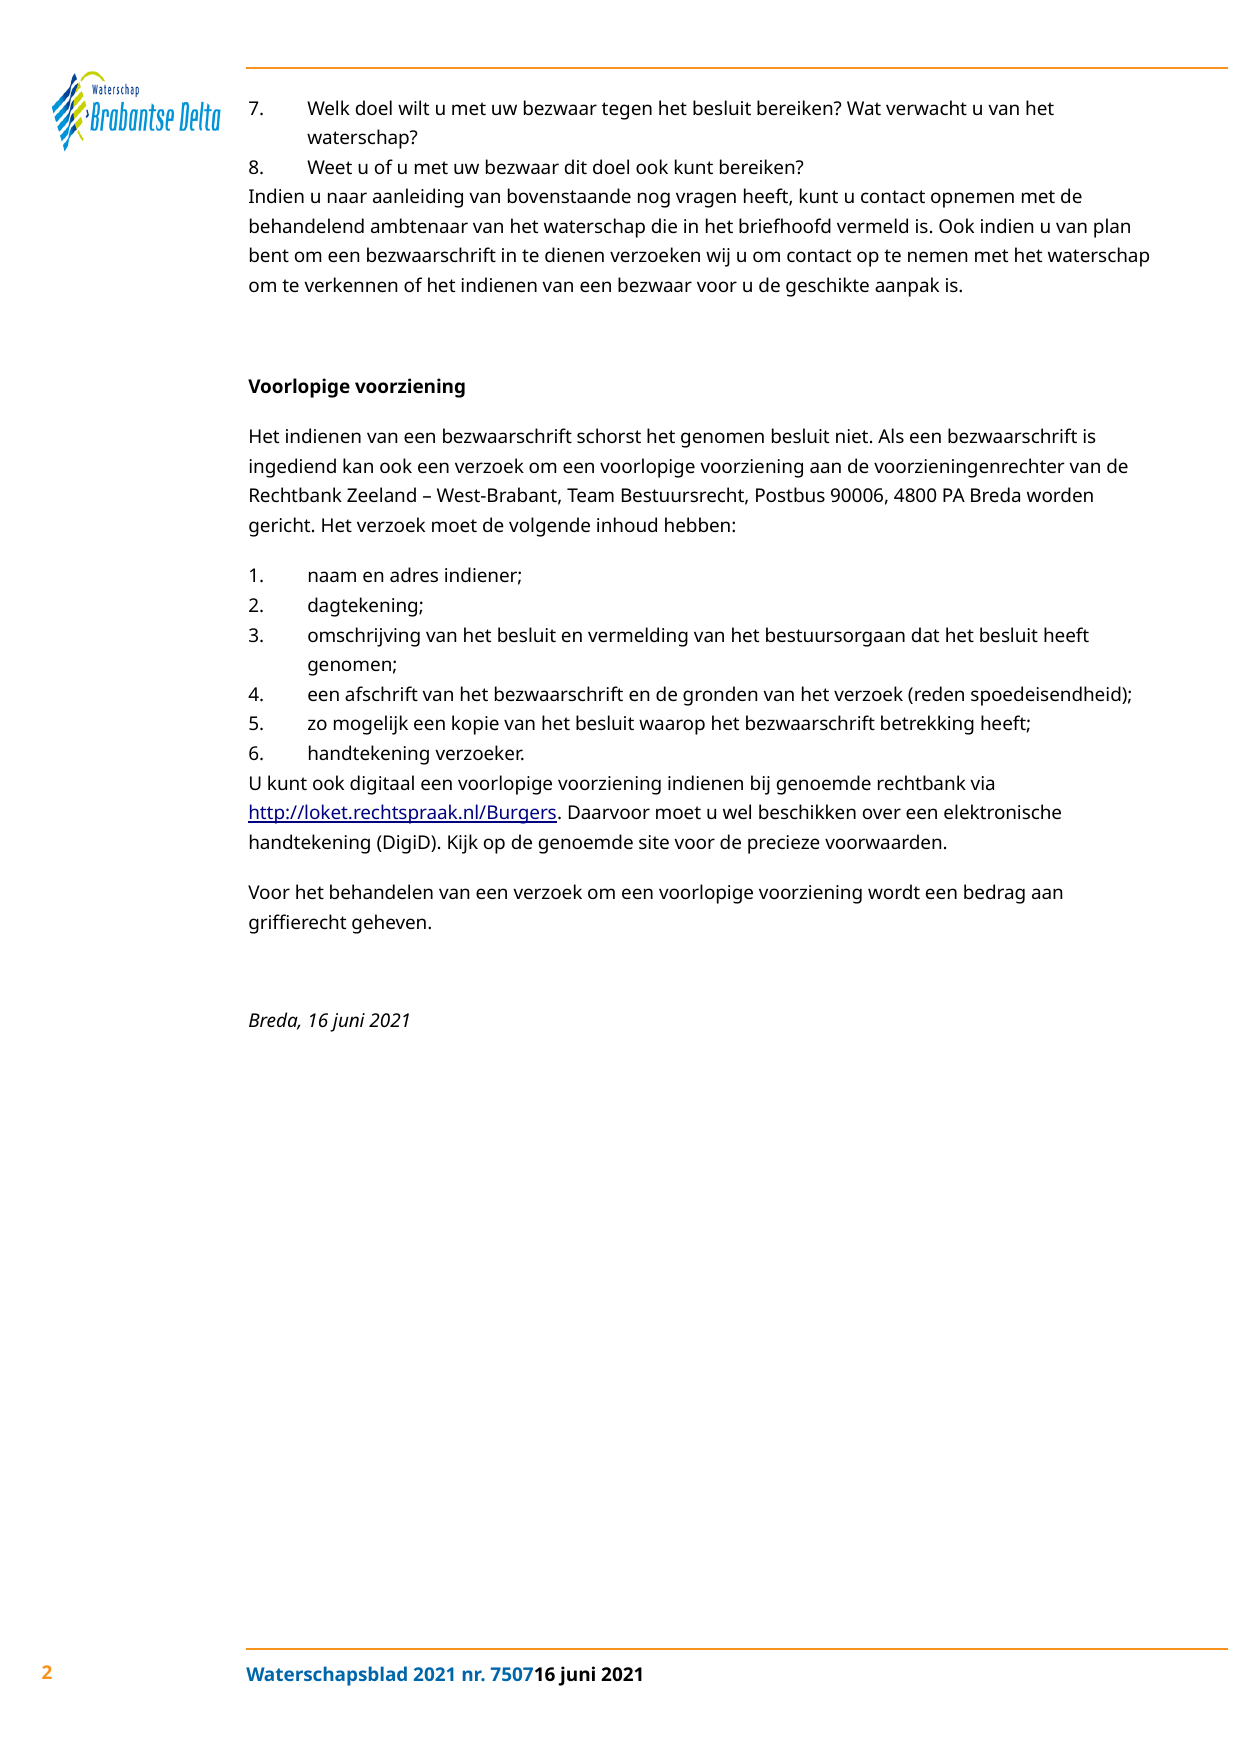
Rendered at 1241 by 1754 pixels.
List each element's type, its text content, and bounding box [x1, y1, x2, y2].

list Welk doel wilt u met uw bezwaar tegen het besluit bereiken? Wat verwacht u van het waterschap? [248, 95, 1152, 150]
picture [41, 47, 231, 172]
text Het indienen van een bezwaarschrift schorst het genomen besluit niet. Als een bezwaarschrift is ingediend kan ook een verzoek om een voorlopige voorziening aan de voorzieningenrechter van de Rechtbank Zeeland – West-Brabant, Team Bestuursrecht, Postbus 90006, 4800 PA Breda worden gericht. Het verzoek moet de volgende inhoud hebben: [248, 423, 1152, 538]
list dagtekening; [248, 592, 1152, 618]
list omschrijving van het besluit en vermelding van het bestuursorgaan dat het besluit heeft genomen; [248, 622, 1152, 677]
list naam en adres indiener; [248, 563, 1152, 588]
text Voor het behandelen van een verzoek om een voorlopige voorziening wordt een bedrag aan griffierecht geheven. [248, 879, 1152, 935]
text U kunt ook digitaal een voorlopige voorziening indienen bij genoemde rechtbank via http://loket.rechtspraak.nl/Burgers. Daarvoor moet u wel beschikken over een elektronische handtekening (DigiD). Kijk op de genoemde site voor de precieze voorwaarden. [248, 770, 1152, 855]
text Breda, 16 juni 2021 [248, 1007, 1152, 1033]
text Voorlopige voorziening [248, 373, 1152, 399]
list een afschrift van het bezwaarschrift en de gronden van het verzoek (reden spoedeisendheid); [248, 681, 1152, 707]
list Weet u of u met uw bezwaar dit doel ook kunt bereiken? [248, 154, 1152, 180]
text Indien u naar aanleiding van bovenstaande nog vragen heeft, kunt u contact opnemen met de behandelend ambtenaar van het waterschap die in het briefhoofd vermeld is. Ook indien u van plan bent om een bezwaarschrift in te dienen verzoeken wij u om contact op te nemen met het waterschap om te verkennen of het indienen van een bezwaar voor u de geschikte aanpak is. [248, 183, 1152, 298]
list handtekening verzoeker. [248, 740, 1152, 766]
list zo mogelijk een kopie van het besluit waarop het bezwaarschrift betrekking heeft; [248, 711, 1152, 736]
